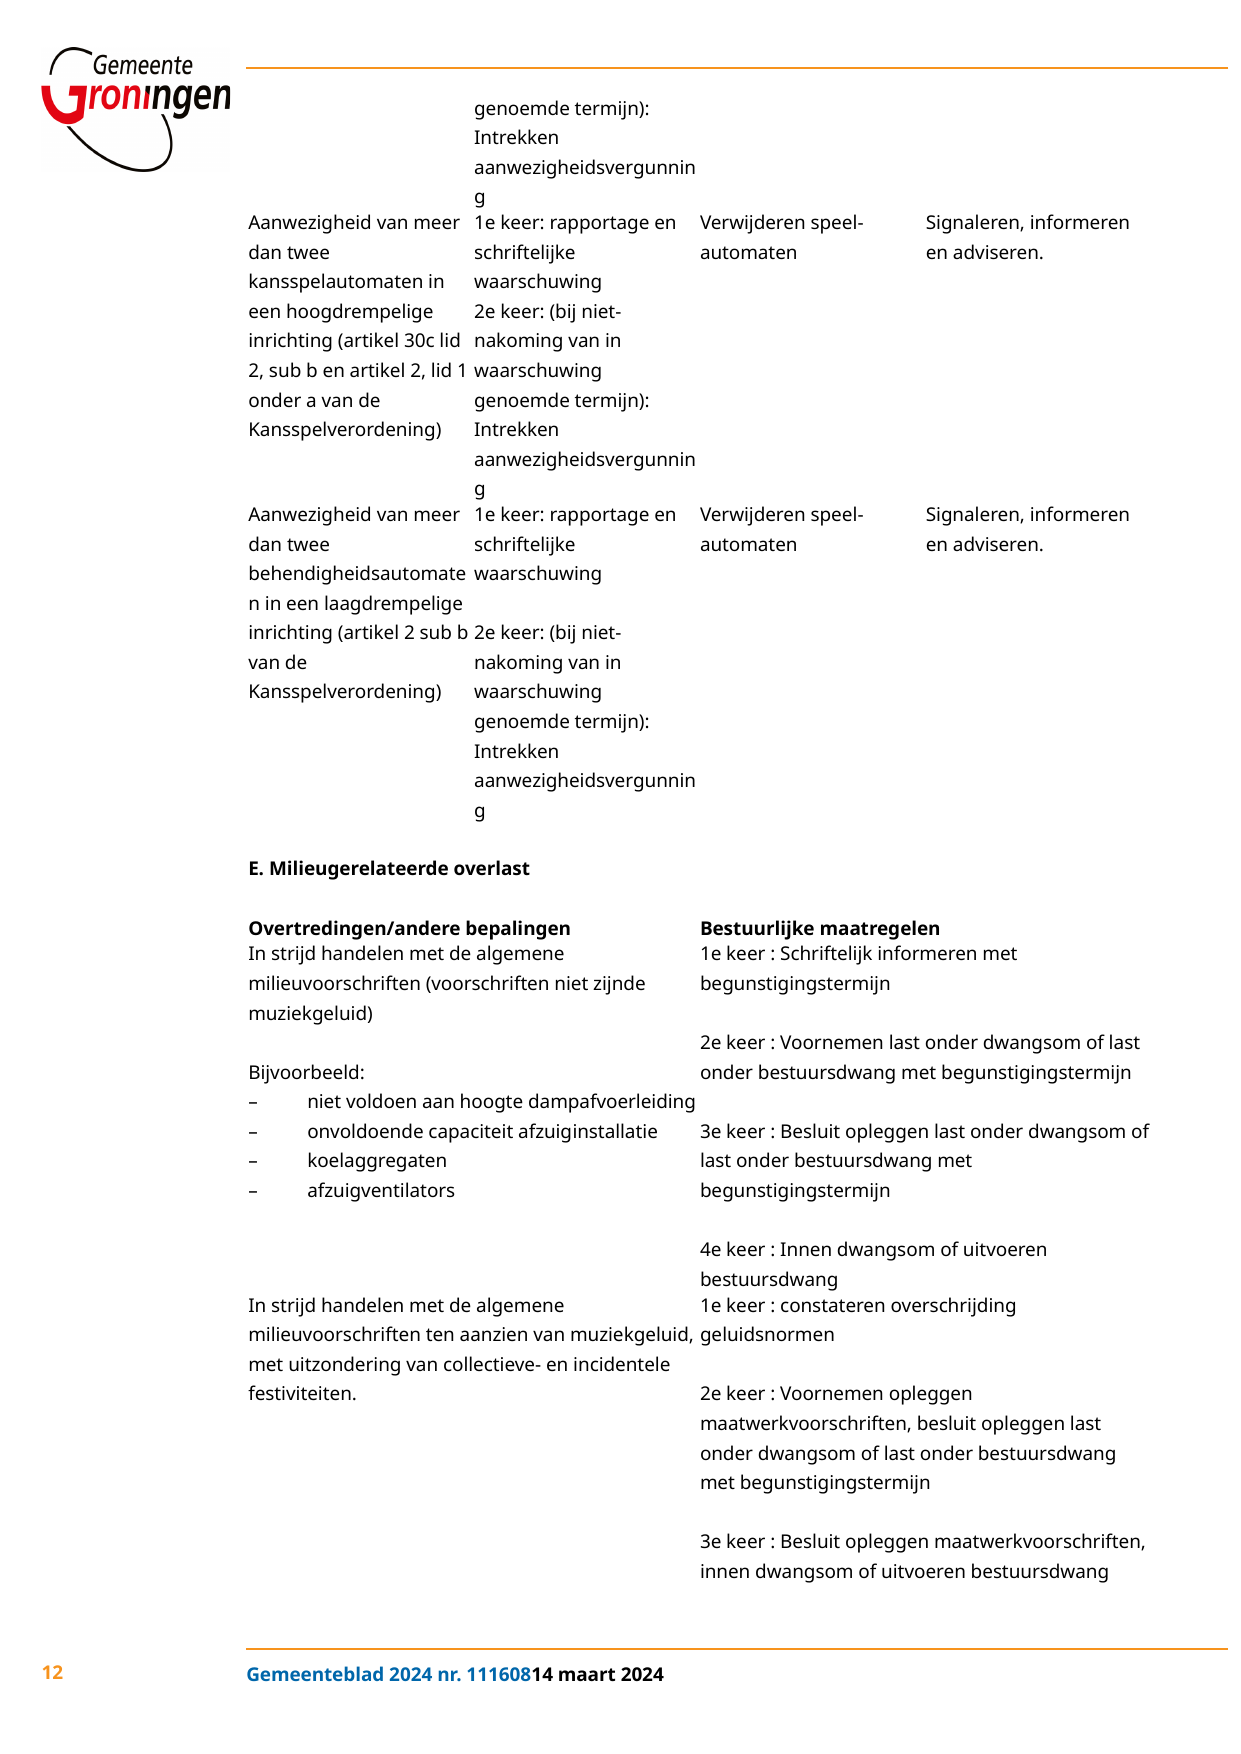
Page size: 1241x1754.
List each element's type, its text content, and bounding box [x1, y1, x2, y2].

table_cell Verwijderen speel­automaten [700, 501, 926, 823]
table_cell Aanwezigheid van meer dan twee behendigheidsautomaten in een laagdrempelige inrichting (artikel 2 sub b van de Kansspelverordening) [248, 501, 474, 823]
table_cell 1e keer : Schriftelijk informeren met begunstigingstermijn 2e keer : Voornemen last onder dwangsom of last onder bestuursdwang met begunstigingstermijn 3e keer : Besluit opleggen last onder dwangsom of last onder bestuursdwang met begunstigingstermijn 4e keer : Innen dwangsom of uitvoeren bestuursdwang [700, 941, 1152, 1292]
table_cell Verwijderen speel­automaten [700, 209, 926, 501]
table_cell genoemde termijn): Intrekken aanwezigheidsvergunning [474, 95, 700, 209]
text E. Milieugerelateerde overlast [248, 856, 1152, 881]
table_cell [248, 95, 474, 209]
table_header Bestuurlijke maatregelen [700, 915, 1152, 941]
table_cell In strijd handelen met de algemene milieuvoorschriften ten aanzien van muziekgeluid, met uitzondering van collectieve- en incidentele festiviteiten. [248, 1292, 700, 1584]
table_cell 1e keer: rapportage en schriftelijke waarschuwing 2e keer: (bij niet-nakoming van in waarschuwing genoemde termijn): Intrekken aanwezigheidsvergunning [474, 209, 700, 501]
table_cell [700, 95, 926, 209]
picture [41, 47, 231, 172]
table_cell Signaleren, informeren en adviseren. [926, 501, 1152, 823]
table_cell Signaleren, informeren en adviseren. [926, 209, 1152, 501]
table_header Overtredingen/andere bepalingen [248, 915, 700, 941]
table_cell 1e keer: rapportage en schriftelijke waarschuwing 2e keer: (bij niet-nakoming van in waarschuwing genoemde termijn): Intrekken aanwezigheidsvergunning [474, 501, 700, 823]
table_cell Aanwezigheid van meer dan twee kansspelautomaten in een hoogdrem­pelige inrichting (artikel 30c lid 2, sub b en artikel 2, lid 1 onder a van de Kansspelverordening) [248, 209, 474, 501]
table_cell [926, 95, 1152, 209]
table_cell In strijd handelen met de algemene milieuvoorschriften (voorschriften niet zijnde muziekgeluid) Bijvoorbeeld: niet voldoen aan hoogte dampafvoerleiding onvoldoende capaciteit afzuig­installatie koelaggregaten afzuigventilators [248, 941, 700, 1292]
table_cell 1e keer : constateren overschrijding geluidsnormen 2e keer : Voornemen opleggen maatwerkvoorschriften, besluit opleggen last onder dwangsom of last onder bestuursdwang met begunstigingstermijn 3e keer : Besluit opleggen maatwerkvoorschriften, innen dwangsom of uitvoeren bestuursdwang [700, 1292, 1152, 1584]
